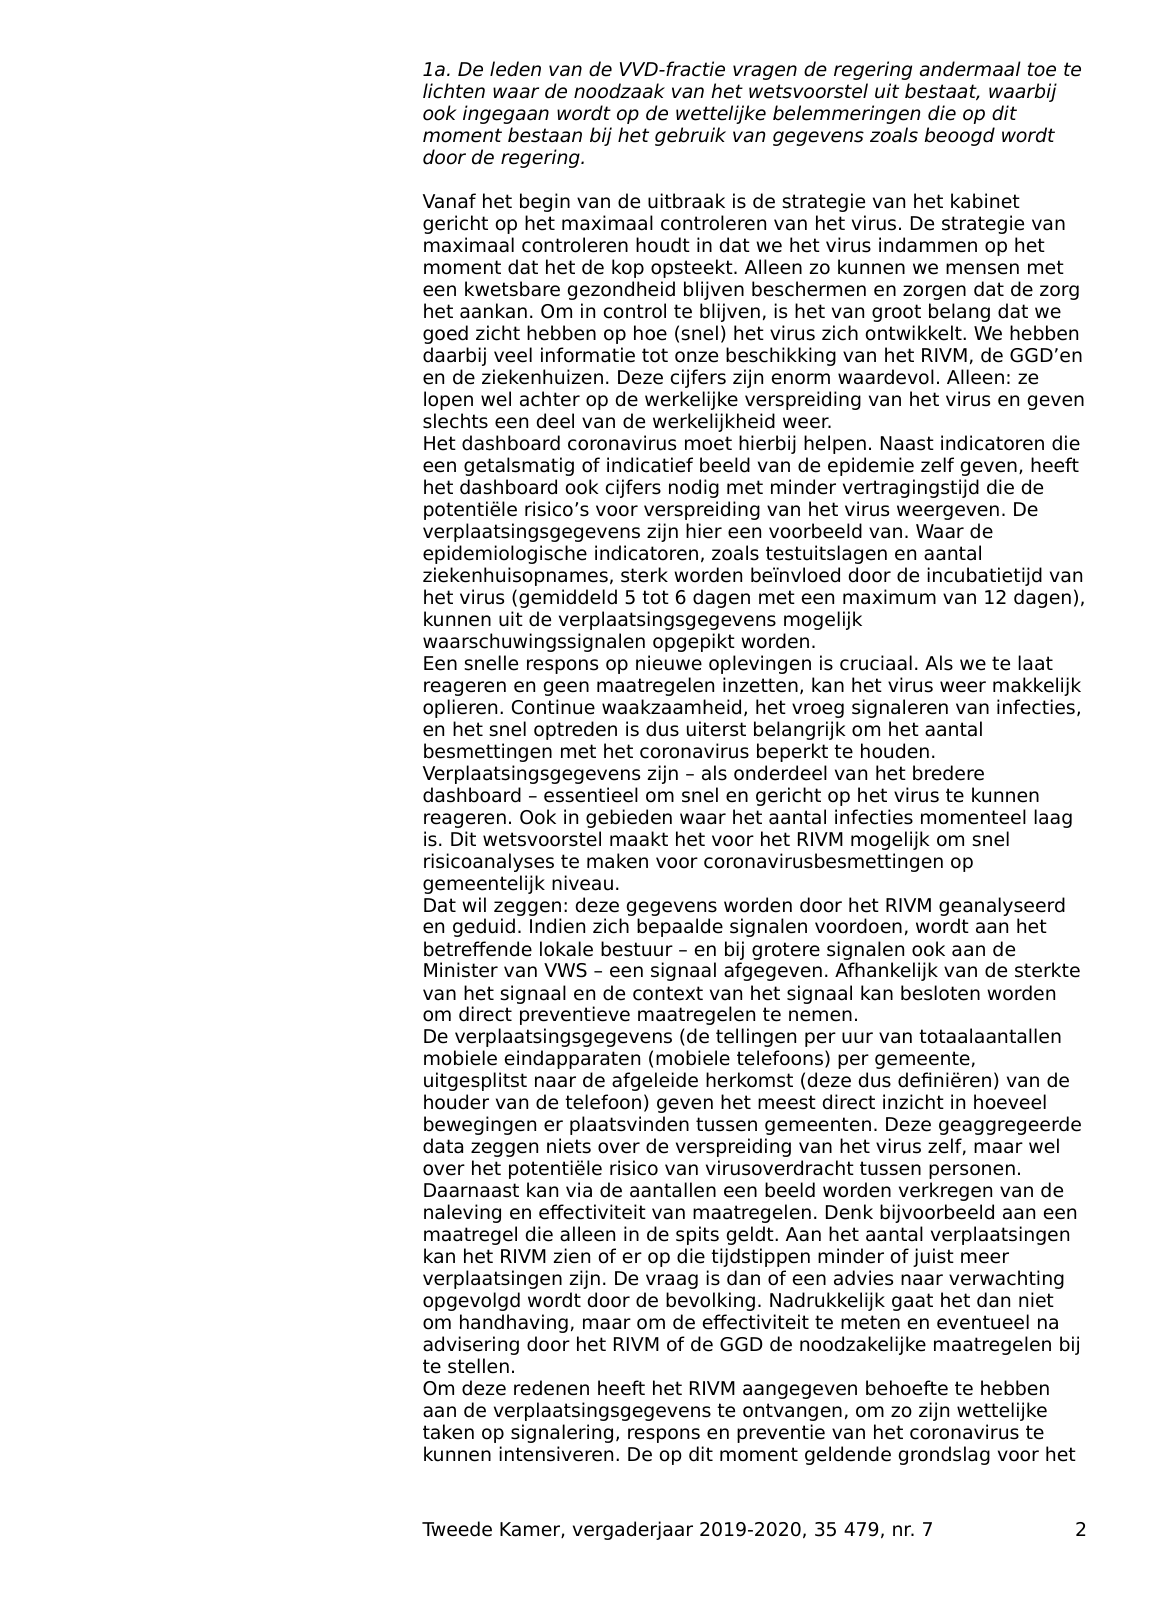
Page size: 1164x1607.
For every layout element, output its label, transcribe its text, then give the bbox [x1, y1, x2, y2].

text De verplaatsingsgegevens (de tellingen per uur van totaalaantallen mobiele eindapparaten (mobiele telefoons) per gemeente, uitgesplitst naar de afgeleide herkomst (deze dus definiëren) van de houder van de telefoon) geven het meest direct inzicht in hoeveel bewegingen er plaatsvinden tussen gemeenten. Deze geaggregeerde data zeggen niets over de verspreiding van het virus zelf, maar wel over het potentiële risico van virusoverdracht tussen personen. [422, 1026, 1087, 1180]
text Het dashboard coronavirus moet hierbij helpen. Naast indicatoren die een getalsmatig of indicatief beeld van de epidemie zelf geven, heeft het dashboard ook cijfers nodig met minder vertragingstijd die de potentiële risico’s voor verspreiding van het virus weergeven. De verplaatsingsgegevens zijn hier een voorbeeld van. Waar de epidemiologische indicatoren, zoals testuitslagen en aantal ziekenhuisopnames, sterk worden beïnvloed door de incubatietijd van het virus (gemiddeld 5 tot 6 dagen met een maximum van 12 dagen), kunnen uit de verplaatsingsgegevens mogelijk waarschuwingssignalen opgepikt worden. [422, 433, 1087, 653]
text Vanaf het begin van de uitbraak is de strategie van het kabinet gericht op het maximaal controleren van het virus. De strategie van maximaal controleren houdt in dat we het virus indammen op het moment dat het de kop opsteekt. Alleen zo kunnen we mensen met een kwetsbare gezondheid blijven beschermen en zorgen dat de zorg het aankan. Om in control te blijven, is het van groot belang dat we goed zicht hebben op hoe (snel) het virus zich ontwikkelt. We hebben daarbij veel informatie tot onze beschikking van het RIVM, de GGD’en en de ziekenhuizen. Deze cijfers zijn enorm waardevol. Alleen: ze lopen wel achter op de werkelijke verspreiding van het virus en geven slechts een deel van de werkelijkheid weer. [422, 191, 1087, 433]
text 1a. De leden van de VVD-fractie vragen de regering andermaal toe te lichten waar de noodzaak van het wetsvoorstel uit bestaat, waarbij ook ingegaan wordt op de wettelijke belemmeringen die op dit moment bestaan bij het gebruik van gegevens zoals beoogd wordt door de regering. [422, 59, 1087, 169]
text Een snelle respons op nieuwe oplevingen is cruciaal. Als we te laat reageren en geen maatregelen inzetten, kan het virus weer makkelijk oplieren. Continue waakzaamheid, het vroeg signaleren van infecties, en het snel optreden is dus uiterst belangrijk om het aantal besmettingen met het coronavirus beperkt te houden. Verplaatsingsgegevens zijn – als onderdeel van het bredere dashboard – essentieel om snel en gericht op het virus te kunnen reageren. Ook in gebieden waar het aantal infecties momenteel laag is. Dit wetsvoorstel maakt het voor het RIVM mogelijk om snel risicoanalyses te maken voor coronavirusbesmettingen op gemeentelijk niveau. [422, 653, 1087, 894]
text Dat wil zeggen: deze gegevens worden door het RIVM geanalyseerd en geduid. Indien zich bepaalde signalen voordoen, wordt aan het betreffende lokale bestuur – en bij grotere signalen ook aan de Minister van VWS – een signaal afgegeven. Afhankelijk van de sterkte van het signaal en de context van het signaal kan besloten worden om direct preventieve maatregelen te nemen. [422, 894, 1087, 1026]
text Daarnaast kan via de aantallen een beeld worden verkregen van de naleving en effectiviteit van maatregelen. Denk bijvoorbeeld aan een maatregel die alleen in de spits geldt. Aan het aantal verplaatsingen kan het RIVM zien of er op die tijdstippen minder of juist meer verplaatsingen zijn. De vraag is dan of een advies naar verwachting opgevolgd wordt door de bevolking. Nadrukkelijk gaat het dan niet om handhaving, maar om de effectiviteit te meten en eventueel na advisering door het RIVM of de GGD de noodzakelijke maatregelen bij te stellen. [422, 1180, 1087, 1378]
text Om deze redenen heeft het RIVM aangegeven behoefte te hebben aan de verplaatsingsgegevens te ontvangen, om zo zijn wettelijke taken op signalering, respons en preventie van het coronavirus te kunnen intensiveren. De op dit moment geldende grondslag voor het [422, 1378, 1087, 1466]
